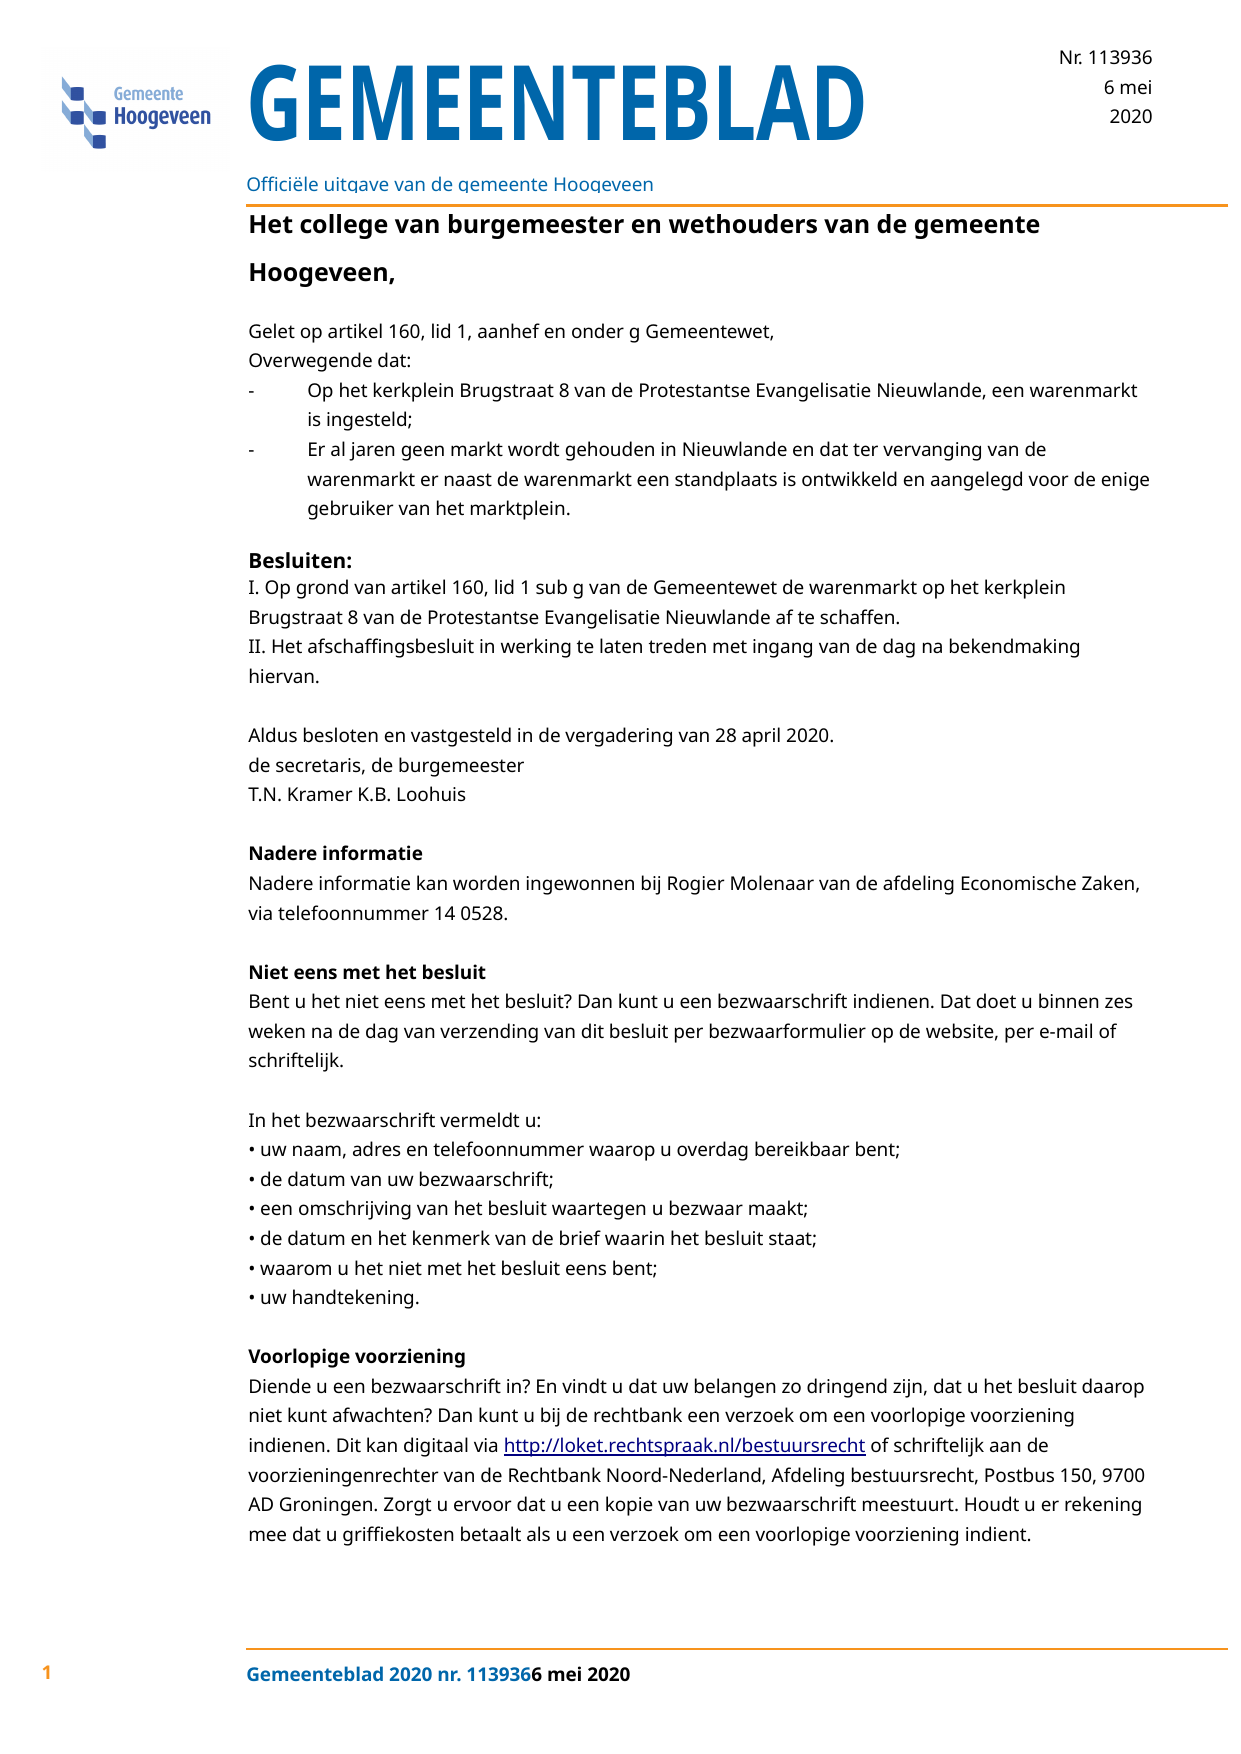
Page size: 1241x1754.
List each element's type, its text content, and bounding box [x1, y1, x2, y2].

picture [41, 47, 231, 172]
text • uw naam, adres en telefoonnummer waarop u overdag bereikbaar bent; [248, 1136, 1152, 1162]
text • de datum en het kenmerk van de brief waarin het besluit staat; [248, 1225, 1152, 1251]
text In het bezwaarschrift vermeldt u: [248, 1107, 1152, 1132]
text • uw handtekening. [248, 1284, 1152, 1310]
text Voorlopige voorziening [248, 1343, 1152, 1369]
text • een omschrijving van het besluit waartegen u bezwaar maakt; [248, 1196, 1152, 1221]
text Gelet op artikel 160, lid 1, aanhef en onder g Gemeentewet, [248, 318, 1152, 344]
text • waarom u het niet met het besluit eens bent; [248, 1255, 1152, 1280]
text II. Het afschaffingsbesluit in werking te laten treden met ingang van de dag na bekendmaking hiervan. [248, 633, 1152, 689]
list Er al jaren geen markt wordt gehouden in Nieuwlande en dat ter vervanging van de warenmarkt er naast de warenmarkt een standplaats is ontwikkeld en aangelegd voor de enige gebruiker van het marktplein. [248, 436, 1152, 521]
text I. Op grond van artikel 160, lid 1 sub g van de Gemeentewet de warenmarkt op het kerkplein Brugstraat 8 van de Protestantse Evangelisatie Nieuwlande af te schaffen. [248, 574, 1152, 629]
text de secretaris, de burgemeester [248, 752, 1152, 777]
text Niet eens met het besluit [248, 959, 1152, 984]
list Op het kerkplein Brugstraat 8 van de Protestantse Evangelisatie Nieuwlande, een warenmarkt is ingesteld; [248, 377, 1152, 432]
text Bent u het niet eens met het besluit? Dan kunt u een bezwaarschrift indienen. Dat doet u binnen zes weken na de dag van verzending van dit besluit per bezwaarformulier op de website, per e-mail of schriftelijk. [248, 988, 1152, 1073]
text • de datum van uw bezwaarschrift; [248, 1166, 1152, 1192]
text Aldus besloten en vastgesteld in de vergadering van 28 april 2020. [248, 722, 1152, 748]
text Overwegende dat: [248, 347, 1152, 373]
text Nadere informatie [248, 841, 1152, 866]
text T.N. Kramer K.B. Loohuis [248, 781, 1152, 807]
text Nadere informatie kan worden ingewonnen bij Rogier Molenaar van de afdeling Economische Zaken, via telefoonnummer 14 0528. [248, 870, 1152, 925]
text Het college van burgemeester en wethouders van de gemeente Hoogeveen, [248, 207, 1152, 288]
text Besluiten: [248, 546, 1152, 574]
text Diende u een bezwaarschrift in? En vindt u dat uw belangen zo dringend zijn, dat u het besluit daarop niet kunt afwachten? Dan kunt u bij de rechtbank een verzoek om een voorlopige voorziening indienen. Dit kan digitaal via http://loket.rechtspraak.nl/bestuursrecht of schriftelijk aan de voorzieningenrechter van de Rechtbank Noord-Nederland, Afdeling bestuursrecht, Postbus 150, 9700 AD Groningen. Zorgt u ervoor dat u een kopie van uw bezwaarschrift meestuurt. Houdt u er rekening mee dat u griffiekosten betaalt als u een verzoek om een voorlopige voorziening indient. [248, 1373, 1152, 1547]
